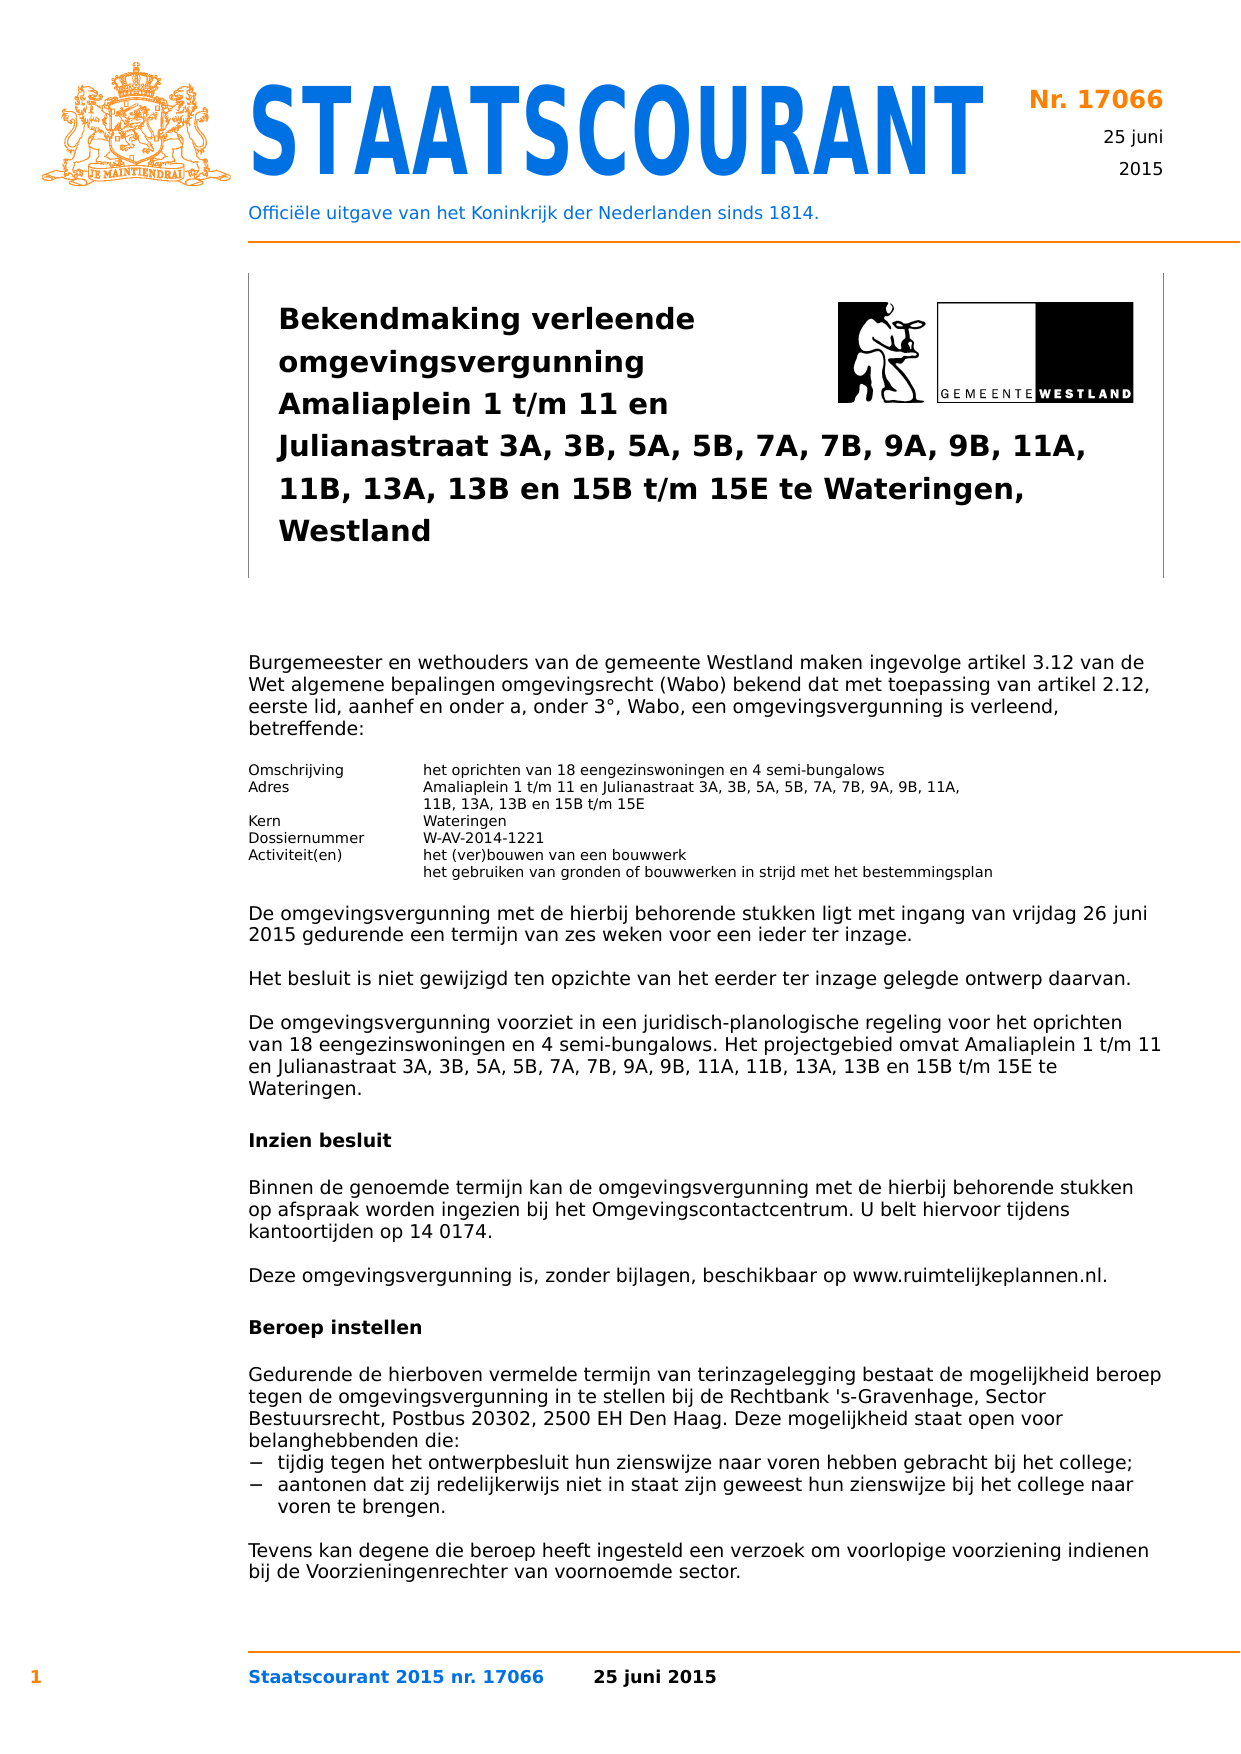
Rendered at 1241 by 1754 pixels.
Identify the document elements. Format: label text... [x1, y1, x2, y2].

table_header Nr. 17066 [998, 62, 1240, 121]
table_cell 25 juni [998, 121, 1240, 153]
table_header STAATSCOURANT [248, 62, 998, 203]
table_cell Officiële uitgave van het Koninkrijk der Nederlanden sinds 1814. [248, 203, 1240, 241]
table_cell [248, 796, 417, 813]
subtitle Inzien besluit [248, 1130, 1163, 1152]
text Tevens kan degene die beroep heeft ingesteld een verzoek om voorlopige voorziening indienen bij de Voorzieningenrechter van voornoemde sector. [248, 1539, 1163, 1583]
text − aantonen dat zij redelijkerwijs niet in staat zijn geweest hun zienswijze bij het college naar voren te brengen. [248, 1474, 1163, 1518]
table_cell Wateringen [417, 813, 1163, 829]
table_cell 2015 [998, 153, 1240, 203]
table_cell [248, 864, 417, 881]
subtitle Bekendmaking verleende omgevingsvergunning Amaliaplein 1 t/m 11 en Julianastraat 3A, 3B, 5A, 5B, 7A, 7B, 9A, 9B, 11A, 11B, 13A, 13B en 15B t/m 15E te Wateringen, Westland [249, 273, 1163, 578]
subtitle Beroep instellen [248, 1317, 1163, 1339]
text De omgevingsvergunning met de hierbij behorende stukken ligt met ingang van vrijdag 26 juni 2015 gedurende een termijn van zes weken voor een ieder ter inzage. [248, 902, 1163, 946]
text Deze omgevingsvergunning is, zonder bijlagen, beschikbaar op www.ruimtelijkeplannen.nl. [248, 1265, 1163, 1287]
text Binnen de genoemde termijn kan de omgevingsvergunning met de hierbij behorende stukken op afspraak worden ingezien bij het Omgevingscontactcentrum. U belt hiervoor tijdens kantoortijden op 14 0174. [248, 1177, 1163, 1243]
table_cell Amaliaplein 1 t/m 11 en Julianastraat 3A, 3B, 5A, 5B, 7A, 7B, 9A, 9B, 11A, [417, 779, 1163, 796]
table_cell Activiteit(en) [248, 847, 417, 863]
table_cell 11B, 13A, 13B en 15B t/m 15E [417, 796, 1163, 813]
text Gedurende de hierboven vermelde termijn van terinzagelegging bestaat de mogelijkheid beroep tegen de omgevingsvergunning in te stellen bij de Rechtbank 's-Gravenhage, Sector Bestuursrecht, Postbus 20302, 2500 EH Den Haag. Deze mogelijkheid staat open voor belanghebbenden die: [248, 1364, 1163, 1452]
table_cell het gebruiken van gronden of bouwwerken in strijd met het bestemmingsplan [417, 864, 1163, 881]
table_cell Kern [248, 813, 417, 829]
text Burgemeester en wethouders van de gemeente Westland maken ingevolge artikel 3.12 van de Wet algemene bepalingen omgevingsrecht (Wabo) bekend dat met toepassing van artikel 2.12, eerste lid, aanhef en onder a, onder 3°, Wabo, een omgevingsvergunning is verleend, betreffende: [248, 652, 1163, 740]
text De omgevingsvergunning voorziet in een juridisch-planologische regeling voor het oprichten van 18 eengezinswoningen en 4 semi-bungalows. Het projectgebied omvat Amaliaplein 1 t/m 11 en Julianastraat 3A, 3B, 5A, 5B, 7A, 7B, 9A, 9B, 11A, 11B, 13A, 13B en 15B t/m 15E te Wateringen. [248, 1012, 1163, 1100]
table_cell Dossiernummer [248, 830, 417, 847]
text Het besluit is niet gewijzigd ten opzichte van het eerder ter inzage gelegde ontwerp daarvan. [248, 968, 1163, 990]
table_header Omschrijving [248, 762, 417, 779]
table_cell het (ver)bouwen van een bouwwerk [417, 847, 1163, 863]
table_header het oprichten van 18 eengezinswoningen en 4 semi-bungalows [417, 762, 1163, 779]
table_cell Adres [248, 779, 417, 796]
text − tijdig tegen het ontwerpbesluit hun zienswijze naar voren hebben gebracht bij het college; [248, 1452, 1163, 1474]
table_cell W-AV-2014-1221 [417, 830, 1163, 847]
table_header [25, 62, 248, 241]
picture [838, 302, 1134, 403]
picture [41, 62, 231, 186]
